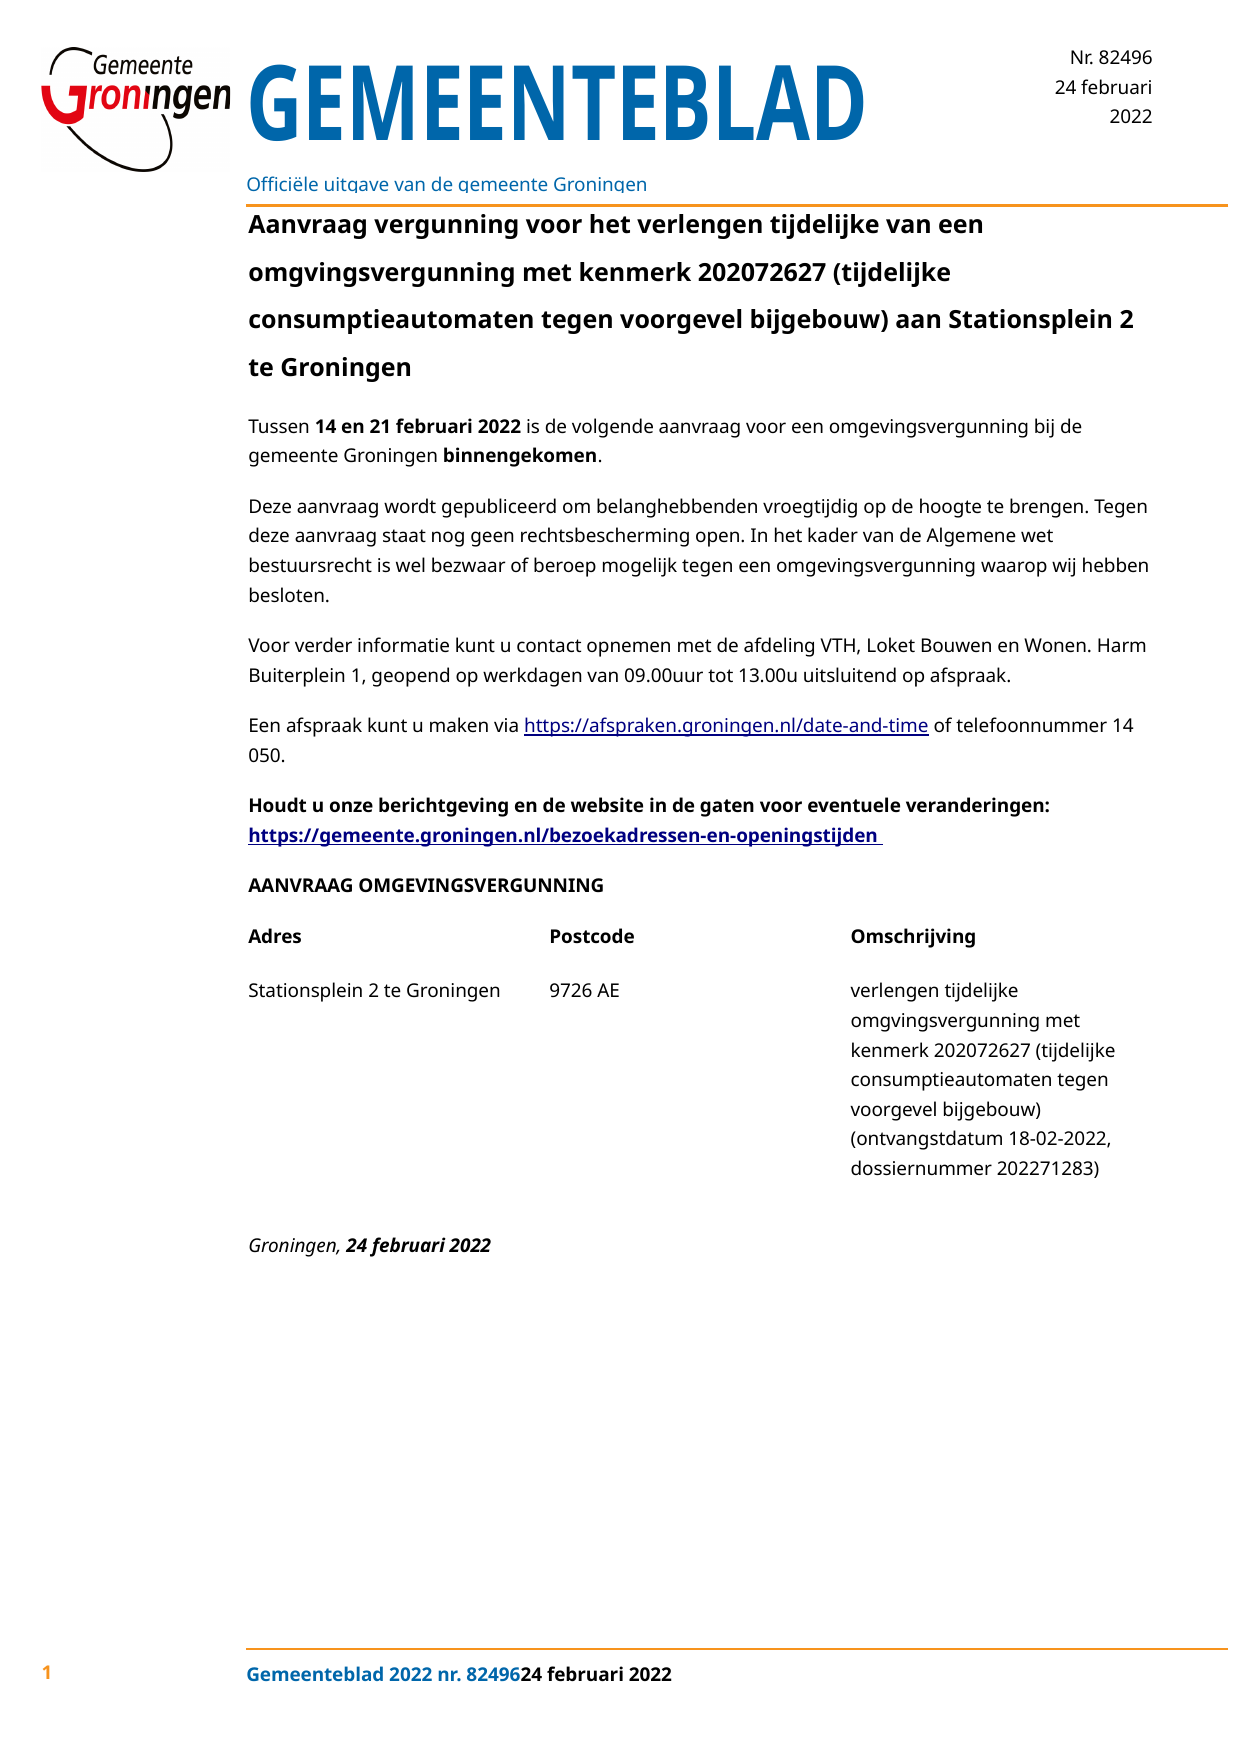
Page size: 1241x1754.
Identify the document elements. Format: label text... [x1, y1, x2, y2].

text Tussen 14 en 21 februari 2022 is de volgende aanvraag voor een omgevingsvergunning bij de gemeente Groningen binnengekomen. [248, 413, 1152, 468]
table_cell [248, 949, 549, 974]
table_header Postcode [549, 923, 850, 948]
table_header Adres [248, 923, 549, 948]
table_header Stationsplein 2 te Groningen [248, 978, 549, 1181]
text Aanvraag vergunning voor het verlengen tijdelijke van een omgvingsvergunning met kenmerk 202072627 (tijdelijke consumptieautomaten tegen voorgevel bijgebouw) aan Stationsplein 2 te Groningen [248, 207, 1152, 384]
text Houdt u onze berichtgeving en de website in de gaten voor eventuele veranderingen: https://gemeente.groningen.nl/bezoekadressen-en-openingstijden [248, 792, 1152, 848]
table_header 9726 AE [549, 978, 850, 1181]
table_cell [850, 949, 1152, 974]
picture [41, 47, 231, 172]
text AANVRAAG OMGEVINGSVERGUNNING [248, 872, 1152, 898]
text Voor verder informatie kunt u contact opnemen met de afdeling VTH, Loket Bouwen en Wonen. Harm Buiterplein 1, geopend op werkdagen van 09.00uur tot 13.00u uitsluitend op afspraak. [248, 632, 1152, 688]
table_header verlengen tijdelijke omgvingsvergunning met kenmerk 202072627 (tijdelijke consumptieautomaten tegen voorgevel bijgebouw) (ontvangstdatum 18-02-2022, dossiernummer 202271283) [850, 978, 1152, 1181]
text Een afspraak kunt u maken via https://afspraken.groningen.nl/date-and-time of telefoonnummer 14 050. [248, 712, 1152, 768]
table_cell [549, 949, 850, 974]
table_header Omschrijving [850, 923, 1152, 948]
text Deze aanvraag wordt gepubliceerd om belanghebbenden vroegtijdig op de hoogte te brengen. Tegen deze aanvraag staat nog geen rechtsbescherming open. In het kader van de Algemene wet bestuursrecht is wel bezwaar of beroep mogelijk tegen een omgevingsvergunning waarop wij hebben besloten. [248, 493, 1152, 608]
text Groningen, 24 februari 2022 [248, 1232, 1152, 1258]
